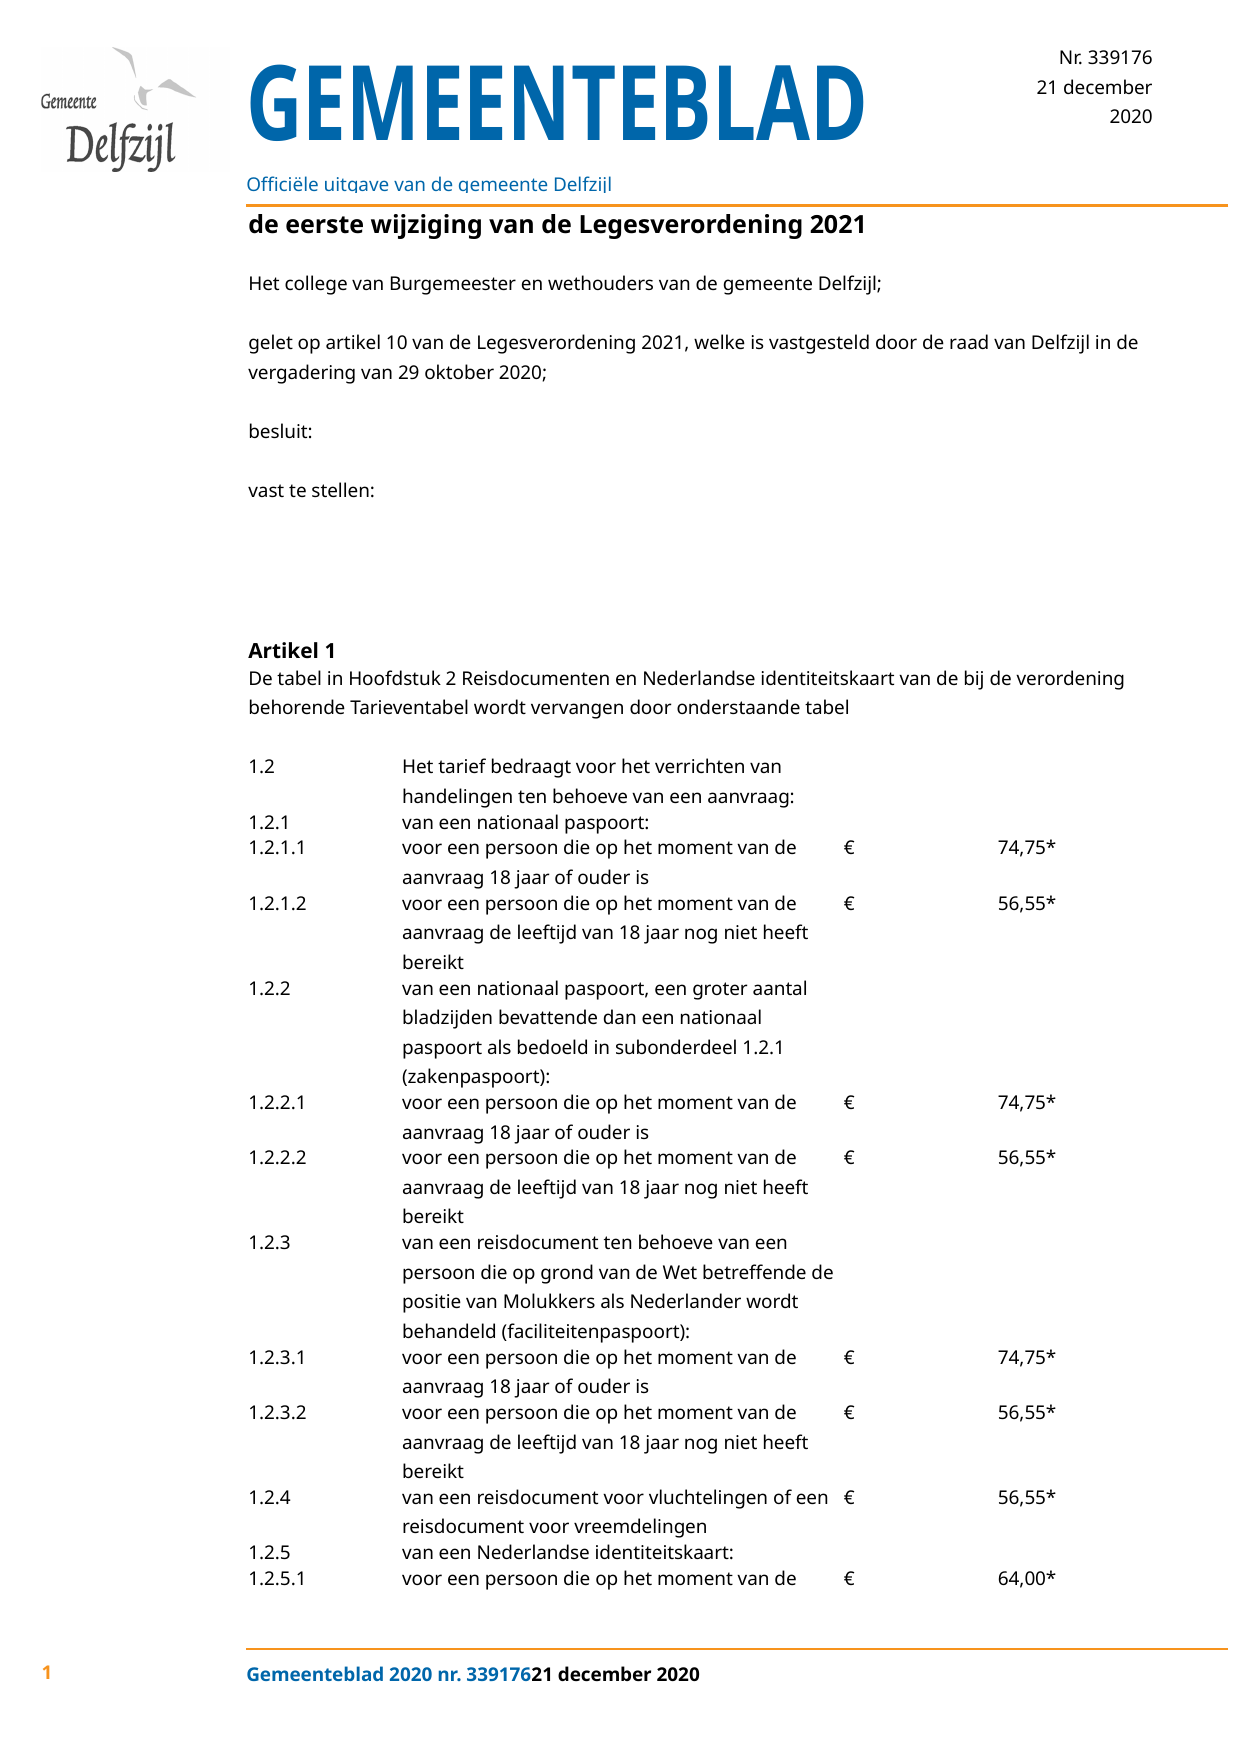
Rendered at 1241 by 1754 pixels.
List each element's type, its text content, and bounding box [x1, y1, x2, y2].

table_cell 1.2.3.2 [248, 1399, 402, 1484]
table_cell [998, 809, 1152, 834]
table_cell voor een persoon die op het moment van de aanvraag 18 jaar of ouder is [402, 835, 844, 890]
table_cell 1.2.1 [248, 809, 402, 834]
table_cell van een nationaal paspoort, een groter aantal bladzijden bevattende dan een nationaal paspoort als bedoeld in subonderdeel 1.2.1 (zakenpaspoort): [402, 975, 844, 1089]
table_cell 56,55* [998, 1399, 1152, 1484]
text De tabel in Hoofdstuk 2 Reisdocumenten en Nederlandse identiteitskaart van de bij de verordening behorende Tarieventabel wordt vervangen door onderstaande tabel [248, 665, 1152, 720]
text de eerste wijziging van de Legesverordening 2021 [248, 207, 1152, 241]
table_cell [998, 1230, 1152, 1344]
table_cell € [844, 1399, 998, 1484]
table_cell van een reisdocument ten behoeve van een persoon die op grond van de Wet betreffende de positie van Molukkers als Nederlander wordt behandeld (faciliteitenpaspoort): [402, 1230, 844, 1344]
table_cell 1.2.1.1 [248, 835, 402, 890]
table_cell 1.2.4 [248, 1484, 402, 1539]
table_cell 64,00* [998, 1565, 1152, 1591]
text Het college van Burgemeester en wethouders van de gemeente Delfzijl; [248, 270, 1152, 296]
table_cell 56,55* [998, 890, 1152, 975]
table_cell van een Nederlandse identiteitskaart: [402, 1540, 844, 1565]
table_cell 56,55* [998, 1484, 1152, 1539]
table_cell € [844, 1344, 998, 1399]
table_cell [844, 809, 998, 834]
table_cell 1.2.3.1 [248, 1344, 402, 1399]
table_cell [998, 1540, 1152, 1565]
table_header Het tarief bedraagt voor het verrichten van handelingen ten behoeve van een aanvraag: [402, 754, 844, 809]
table_cell [844, 1230, 998, 1344]
table_cell € [844, 835, 998, 890]
text besluit: [248, 418, 1152, 444]
text Artikel 1 [248, 636, 1152, 665]
table_cell voor een persoon die op het moment van de aanvraag de leeftijd van 18 jaar nog niet heeft bereikt [402, 890, 844, 975]
table_cell 1.2.1.2 [248, 890, 402, 975]
text gelet op artikel 10 van de Legesverordening 2021, welke is vastgesteld door de raad van Delfzijl in de vergadering van 29 oktober 2020; [248, 329, 1152, 385]
table_cell voor een persoon die op het moment van de aanvraag 18 jaar of ouder is [402, 1089, 844, 1144]
table_cell 1.2.5 [248, 1540, 402, 1565]
table_cell [844, 1540, 998, 1565]
table_header [844, 754, 998, 809]
table_cell € [844, 1145, 998, 1229]
table_cell € [844, 1484, 998, 1539]
table_cell voor een persoon die op het moment van de aanvraag de leeftijd van 18 jaar nog niet heeft bereikt [402, 1145, 844, 1229]
table_cell 74,75* [998, 835, 1152, 890]
table_cell 1.2.3 [248, 1230, 402, 1344]
picture [41, 47, 231, 172]
table_cell 1.2.2.1 [248, 1089, 402, 1144]
table_cell € [844, 1089, 998, 1144]
table_cell 74,75* [998, 1344, 1152, 1399]
table_cell 1.2.2 [248, 975, 402, 1089]
table_cell voor een persoon die op het moment van de aanvraag 18 jaar of ouder is [402, 1344, 844, 1399]
table_cell voor een persoon die op het moment van de [402, 1565, 844, 1591]
table_cell 56,55* [998, 1145, 1152, 1229]
table_cell van een reisdocument voor vluchtelingen of een reisdocument voor vreemdelingen [402, 1484, 844, 1539]
table_cell 74,75* [998, 1089, 1152, 1144]
table_cell 1.2.5.1 [248, 1565, 402, 1591]
table_cell [844, 975, 998, 1089]
table_cell € [844, 890, 998, 975]
table_cell voor een persoon die op het moment van de aanvraag de leeftijd van 18 jaar nog niet heeft bereikt [402, 1399, 844, 1484]
table_cell € [844, 1565, 998, 1591]
text vast te stellen: [248, 477, 1152, 503]
table_cell 1.2.2.2 [248, 1145, 402, 1229]
table_header [998, 754, 1152, 809]
table_header 1.2 [248, 754, 402, 809]
table_cell van een nationaal paspoort: [402, 809, 844, 834]
table_cell [998, 975, 1152, 1089]
